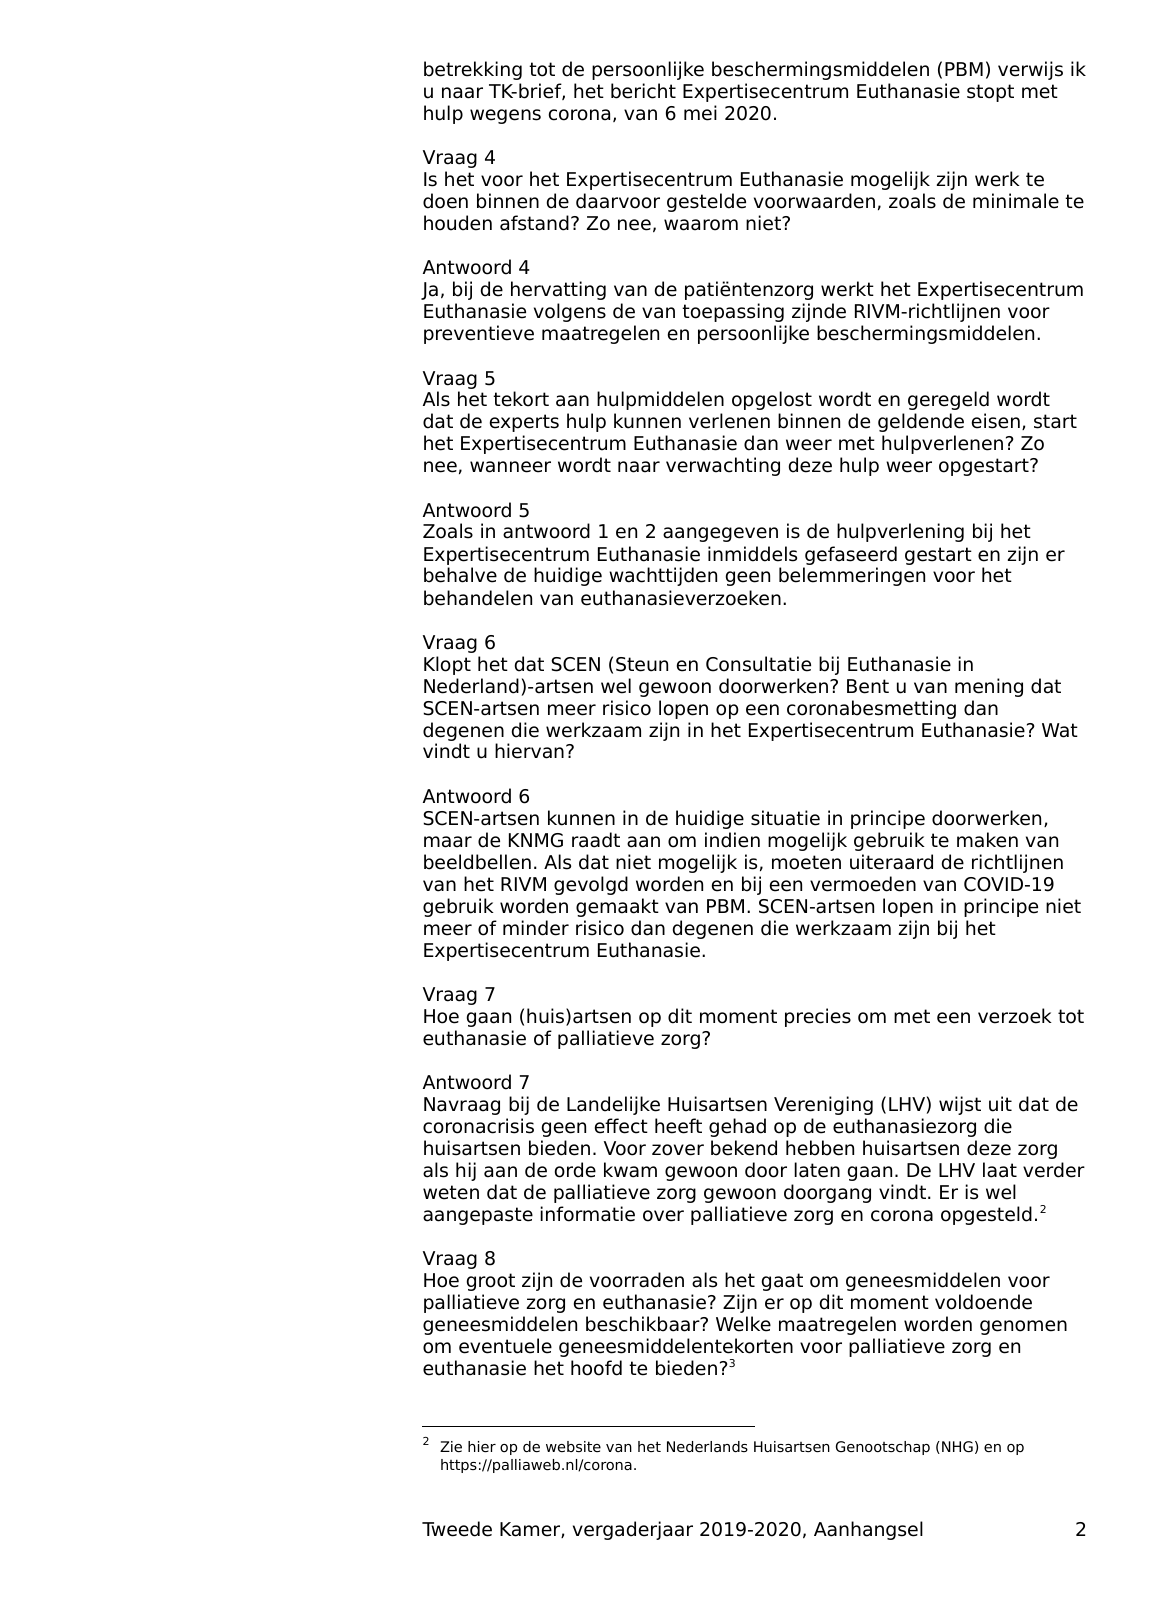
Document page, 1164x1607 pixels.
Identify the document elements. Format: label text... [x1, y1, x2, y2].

text SCEN-artsen kunnen in de huidige situatie in principe doorwerken, maar de KNMG raadt aan om indien mogelijk gebruik te maken van beeldbellen. Als dat niet mogelijk is, moeten uiteraard de richtlijnen van het RIVM gevolgd worden en bij een vermoeden van COVID-19 gebruik worden gemaakt van PBM. SCEN-artsen lopen in principe niet meer of minder risico dan degenen die werkzaam zijn bij het Expertisecentrum Euthanasie. [422, 808, 1087, 961]
text Vraag 7 [422, 984, 1087, 1006]
text Klopt het dat SCEN (Steun en Consultatie bij Euthanasie in Nederland)-artsen wel gewoon doorwerken? Bent u van mening dat SCEN-artsen meer risico lopen op een coronabesmetting dan degenen die werkzaam zijn in het Expertisecentrum Euthanasie? Wat vindt u hiervan? [422, 653, 1087, 763]
text Antwoord 7 [422, 1072, 1087, 1094]
text Antwoord 6 [422, 786, 1087, 808]
text Vraag 8 [422, 1248, 1087, 1270]
text Zie hier op de website van het Nederlands Huisartsen Genootschap (NHG) en op https://palliaweb.nl/corona. [422, 1435, 1087, 1474]
text Antwoord 5 [422, 499, 1087, 521]
text Zoals in antwoord 1 en 2 aangegeven is de hulpverlening bij het Expertisecentrum Euthanasie inmiddels gefaseerd gestart en zijn er behalve de huidige wachttijden geen belemmeringen voor het behandelen van euthanasieverzoeken. [422, 521, 1087, 609]
text Vraag 5 [422, 367, 1087, 389]
text betrekking tot de persoonlijke beschermingsmiddelen (PBM) verwijs ik u naar TK-brief, het bericht Expertisecentrum Euthanasie stopt met hulp wegens corona, van 6 mei 2020. [422, 59, 1087, 125]
text Hoe groot zijn de voorraden als het gaat om geneesmiddelen voor palliatieve zorg en euthanasie? Zijn er op dit moment voldoende geneesmiddelen beschikbaar? Welke maatregelen worden genomen om eventuele geneesmiddelentekorten voor palliatieve zorg en euthanasie het hoofd te bieden? [422, 1270, 1087, 1380]
text Is het voor het Expertisecentrum Euthanasie mogelijk zijn werk te doen binnen de daarvoor gestelde voorwaarden, zoals de minimale te houden afstand? Zo nee, waarom niet? [422, 169, 1087, 235]
text Vraag 4 [422, 147, 1087, 169]
text Antwoord 4 [422, 257, 1087, 279]
text Navraag bij de Landelijke Huisartsen Vereniging (LHV) wijst uit dat de coronacrisis geen effect heeft gehad op de euthanasiezorg die huisartsen bieden. Voor zover bekend hebben huisartsen deze zorg als hij aan de orde kwam gewoon door laten gaan. De LHV laat verder weten dat de palliatieve zorg gewoon doorgang vindt. Er is wel aangepaste informatie over palliatieve zorg en corona opgesteld. [422, 1094, 1087, 1226]
text Als het tekort aan hulpmiddelen opgelost wordt en geregeld wordt dat de experts hulp kunnen verlenen binnen de geldende eisen, start het Expertisecentrum Euthanasie dan weer met hulpverlenen? Zo nee, wanneer wordt naar verwachting deze hulp weer opgestart? [422, 389, 1087, 477]
text Vraag 6 [422, 632, 1087, 653]
text Hoe gaan (huis)artsen op dit moment precies om met een verzoek tot euthanasie of palliatieve zorg? [422, 1006, 1087, 1049]
text Ja, bij de hervatting van de patiëntenzorg werkt het Expertisecentrum Euthanasie volgens de van toepassing zijnde RIVM-richtlijnen voor preventieve maatregelen en persoonlijke beschermingsmiddelen. [422, 279, 1087, 345]
